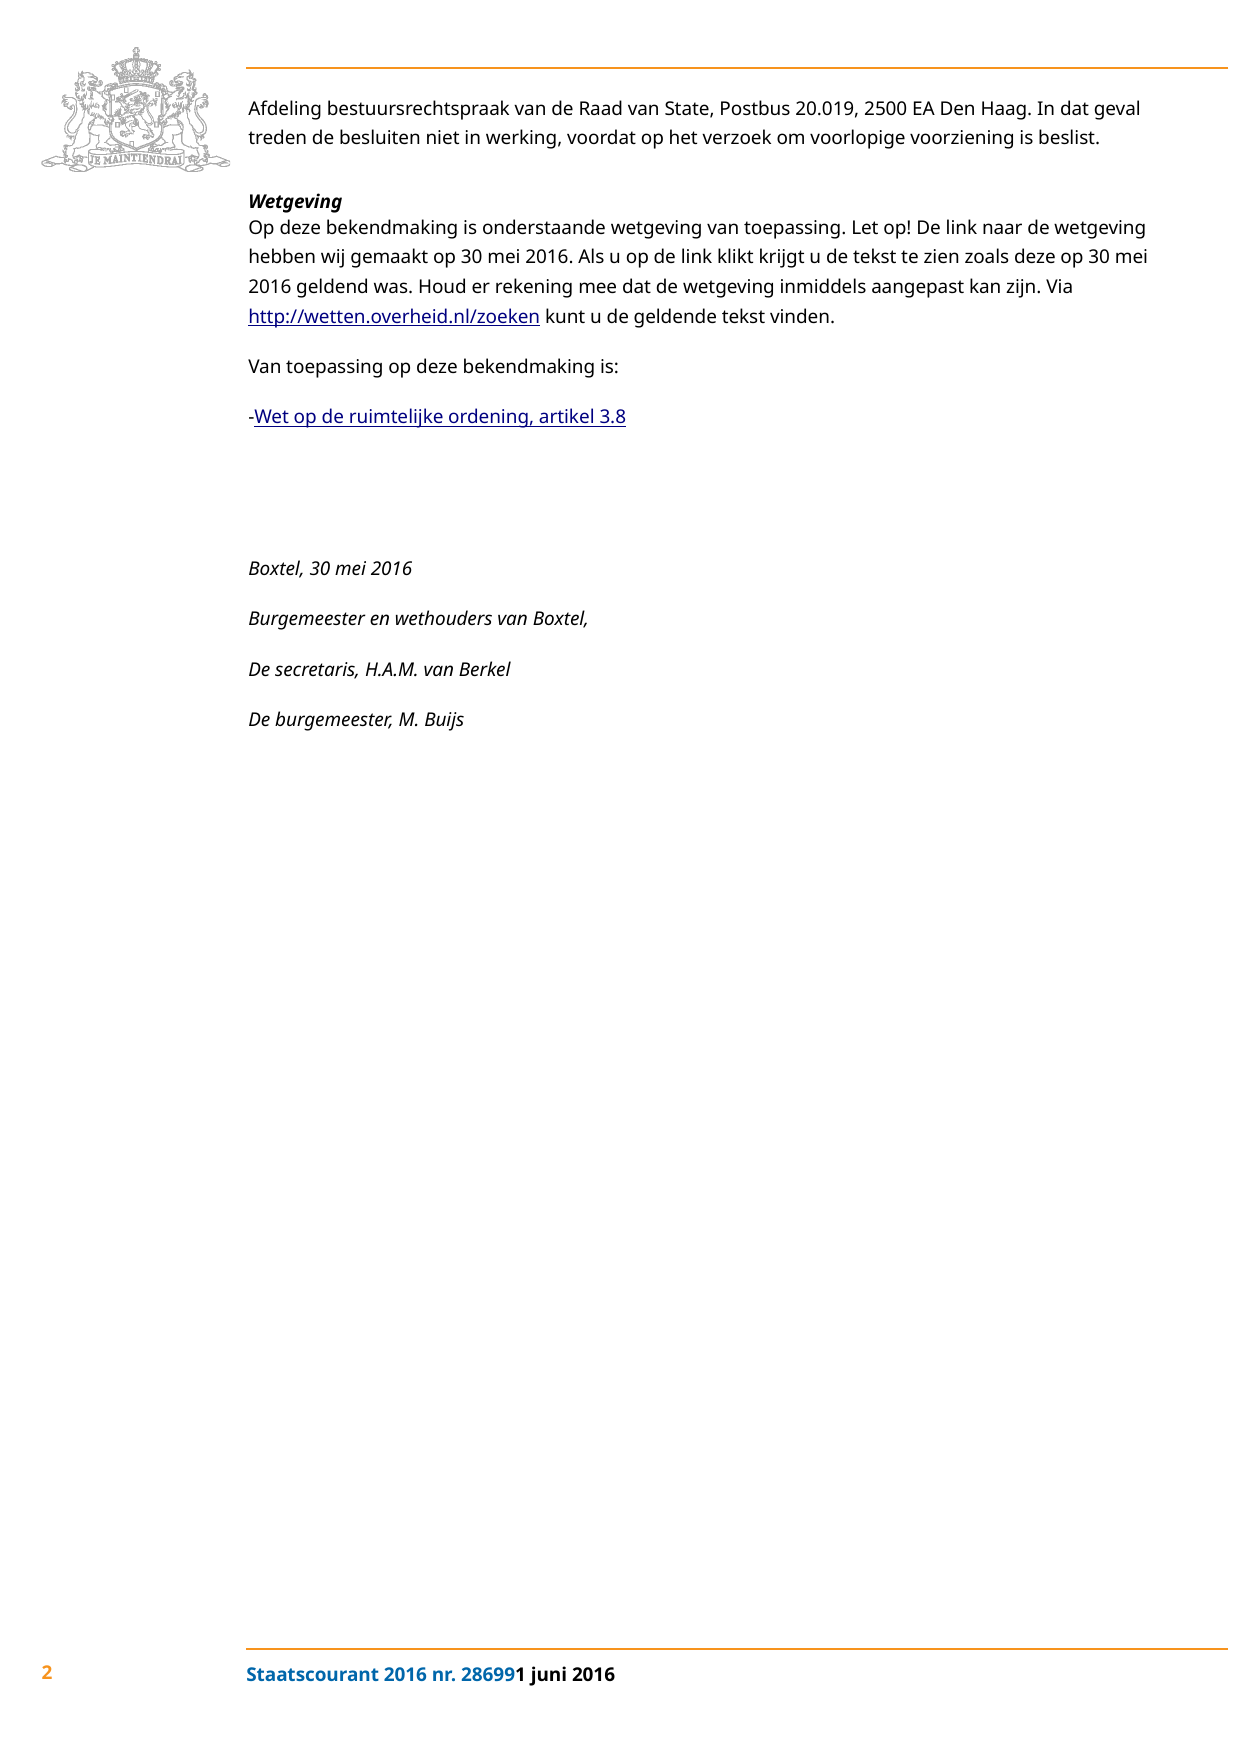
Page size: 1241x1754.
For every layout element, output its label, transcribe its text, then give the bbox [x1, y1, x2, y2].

text -Wet op de ruimtelijke ordening, artikel 3.8 [248, 404, 1152, 429]
picture [41, 47, 231, 172]
text Afdeling bestuursrechtspraak van de Raad van State, Postbus 20.019, 2500 EA Den Haag. In dat geval treden de besluiten niet in werking, voordat op het verzoek om voorlopige voorziening is beslist. [248, 95, 1152, 150]
text De burgemeester, M. Buijs [248, 706, 1152, 732]
text De secretaris, H.A.M. van Berkel [248, 656, 1152, 681]
text Boxtel, 30 mei 2016 [248, 555, 1152, 581]
text Burgemeester en wethouders van Boxtel, [248, 605, 1152, 631]
text Van toepassing op deze bekendmaking is: [248, 353, 1152, 379]
text Wetgeving [248, 188, 1152, 214]
text Op deze bekendmaking is onderstaande wetgeving van toepassing. Let op! De link naar de wetgeving hebben wij gemaakt op 30 mei 2016. Als u op de link klikt krijgt u de tekst te zien zoals deze op 30 mei 2016 geldend was. Houd er rekening mee dat de wetgeving inmiddels aangepast kan zijn. Via http://wetten.overheid.nl/zoeken kunt u de geldende tekst vinden. [248, 214, 1152, 328]
